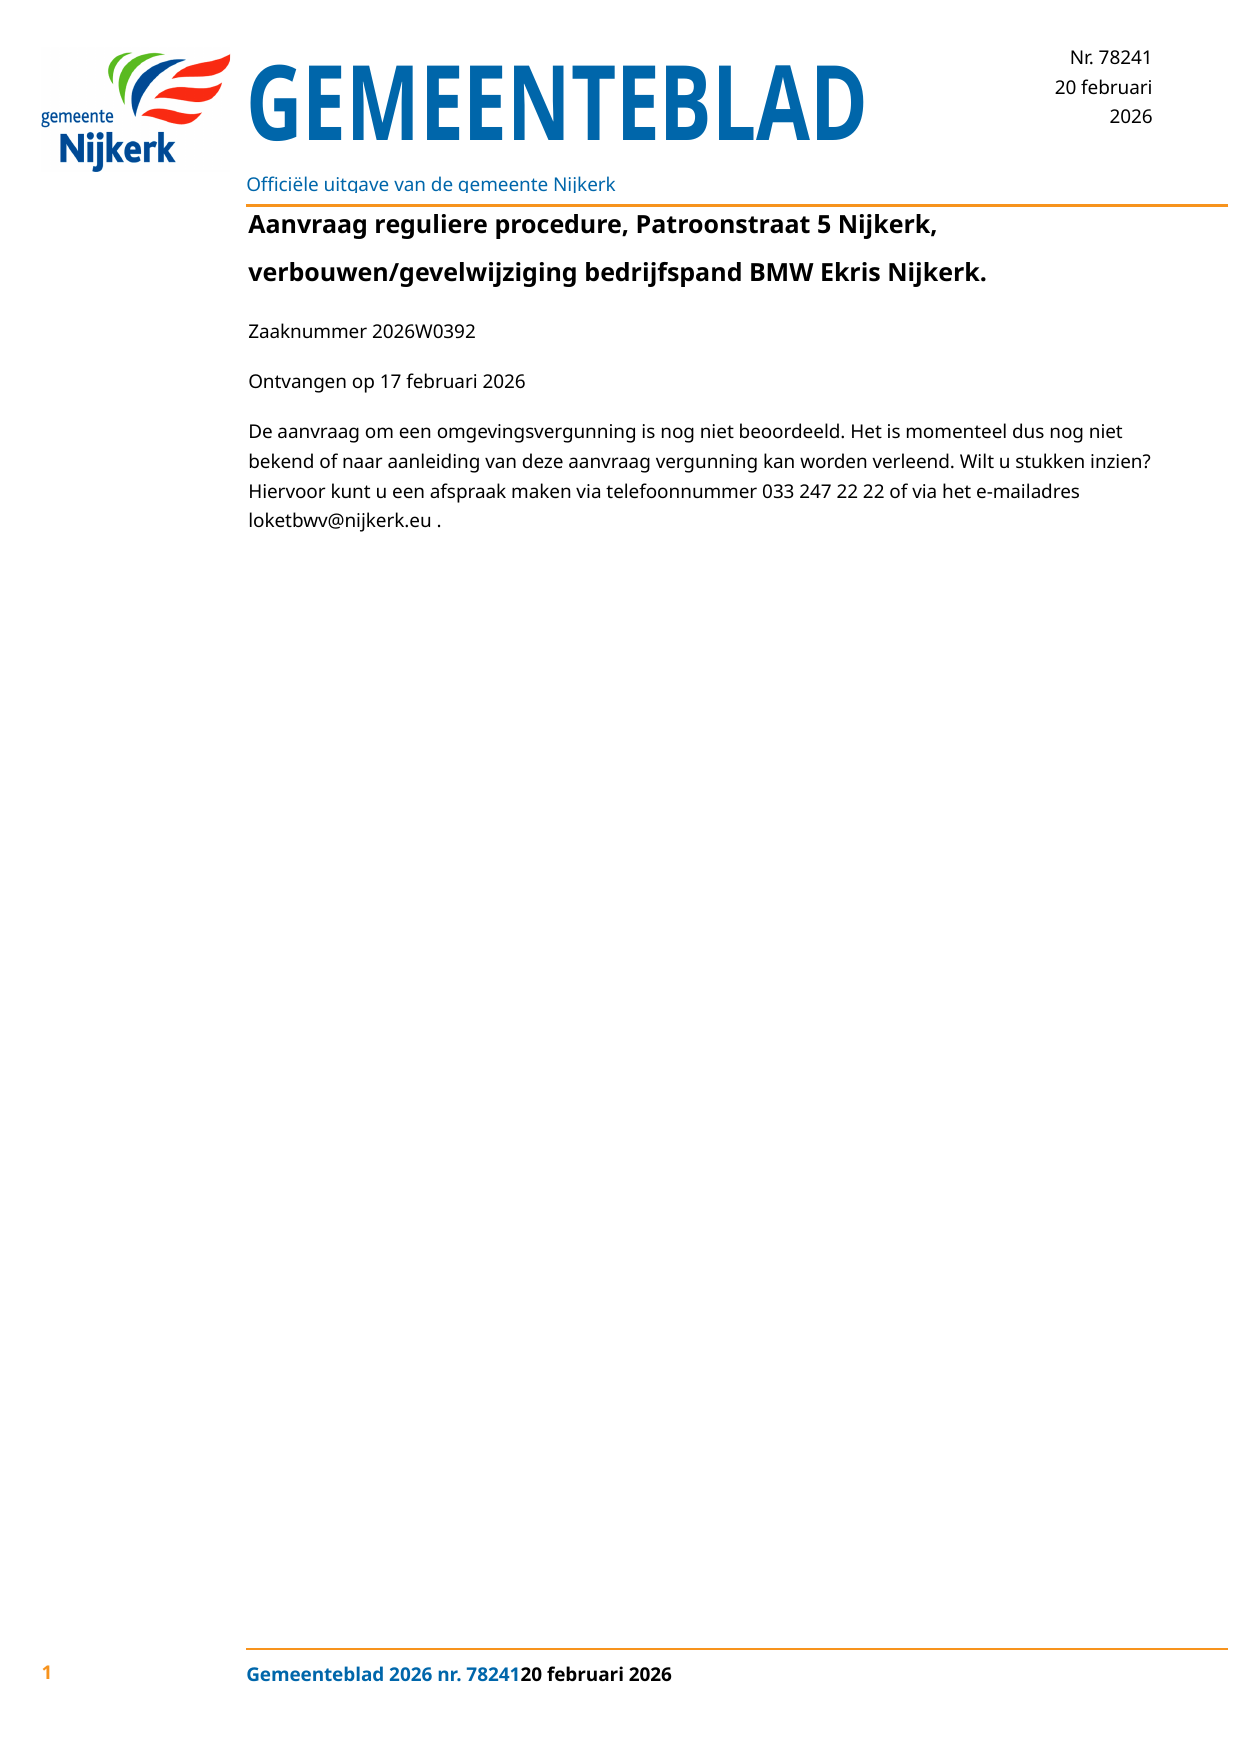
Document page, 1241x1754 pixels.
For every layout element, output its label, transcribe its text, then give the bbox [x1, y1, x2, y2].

text Aanvraag reguliere procedure, Patroonstraat 5 Nijkerk, verbouwen/gevelwijziging bedrijfspand BMW Ekris Nijkerk. [248, 207, 1152, 288]
text Zaaknummer 2026W0392 [248, 318, 1152, 344]
text De aanvraag om een omgevingsvergunning is nog niet beoordeeld. Het is momenteel dus nog niet bekend of naar aanleiding van deze aanvraag vergunning kan worden verleend. Wilt u stukken inzien? Hiervoor kunt u een afspraak maken via telefoonnummer 033 247 22 22 of via het e-mailadres loketbwv@nijkerk.eu . [248, 419, 1152, 533]
picture [41, 47, 231, 172]
text Ontvangen op 17 februari 2026 [248, 368, 1152, 394]
